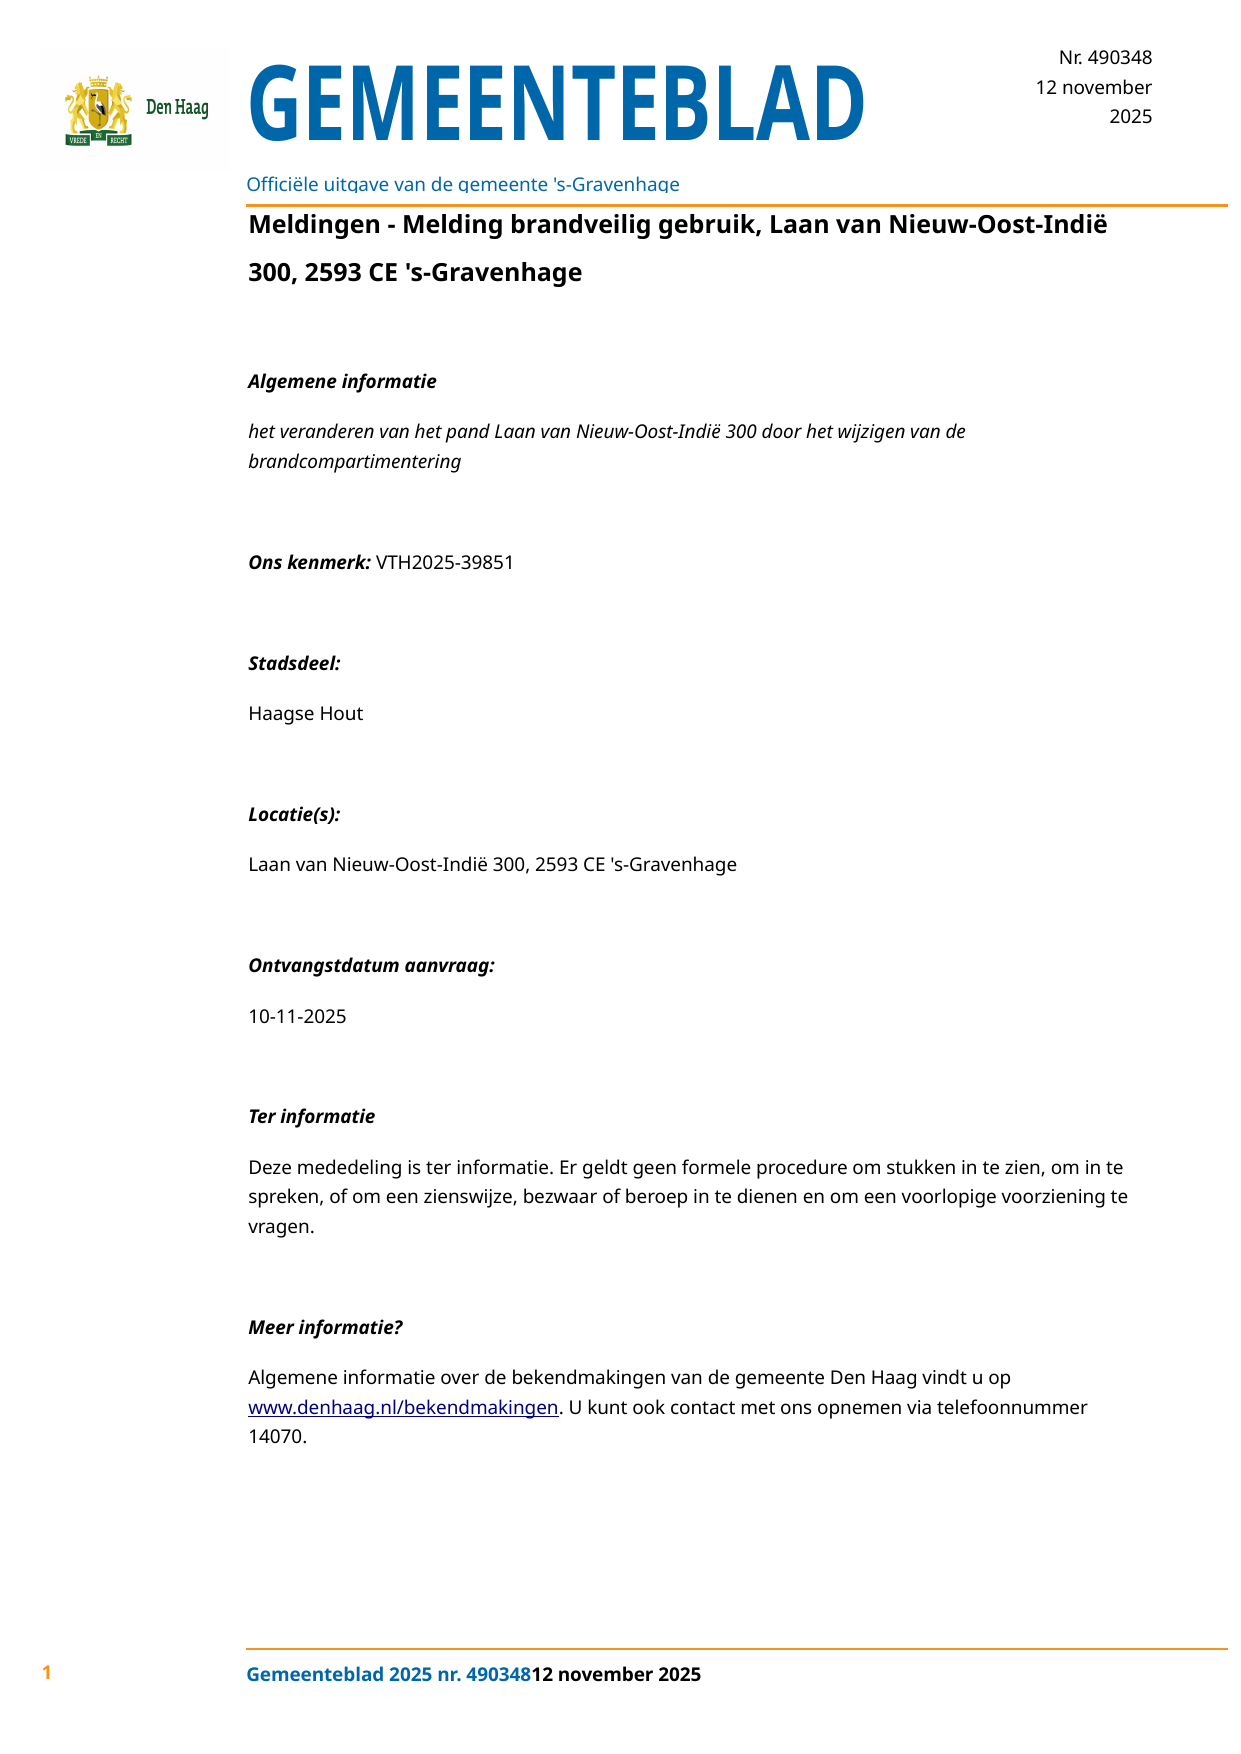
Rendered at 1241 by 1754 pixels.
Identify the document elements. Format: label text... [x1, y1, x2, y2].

text Ons kenmerk: VTH2025-39851 [248, 549, 1152, 575]
text Algemene informatie over de bekendmakingen van de gemeente Den Haag vindt u op www.denhaag.nl/bekendmakingen. U kunt ook contact met ons opnemen via telefoonnummer 14070. [248, 1364, 1152, 1449]
text Ter informatie [248, 1104, 1152, 1129]
text het veranderen van het pand Laan van Nieuw-Oost-Indië 300 door het wijzigen van de brandcompartimentering [248, 419, 1152, 474]
text 10-11-2025 [248, 1003, 1152, 1029]
text Locatie(s): [248, 801, 1152, 827]
text Ontvangstdatum aanvraag: [248, 952, 1152, 978]
picture [41, 47, 231, 172]
text Haagse Hout [248, 700, 1152, 726]
text Laan van Nieuw-Oost-Indië 300, 2593 CE 's-Gravenhage [248, 852, 1152, 877]
text Deze mededeling is ter informatie. Er geldt geen formele procedure om stukken in te zien, om in te spreken, of om een zienswijze, bezwaar of beroep in te dienen en om een voorlopige voorziening te vragen. [248, 1154, 1152, 1239]
text Meldingen - Melding brandveilig gebruik, Laan van Nieuw-Oost-Indië 300, 2593 CE 's-Gravenhage [248, 207, 1152, 288]
text Algemene informatie [248, 368, 1152, 394]
text Stadsdeel: [248, 650, 1152, 676]
text Meer informatie? [248, 1314, 1152, 1340]
